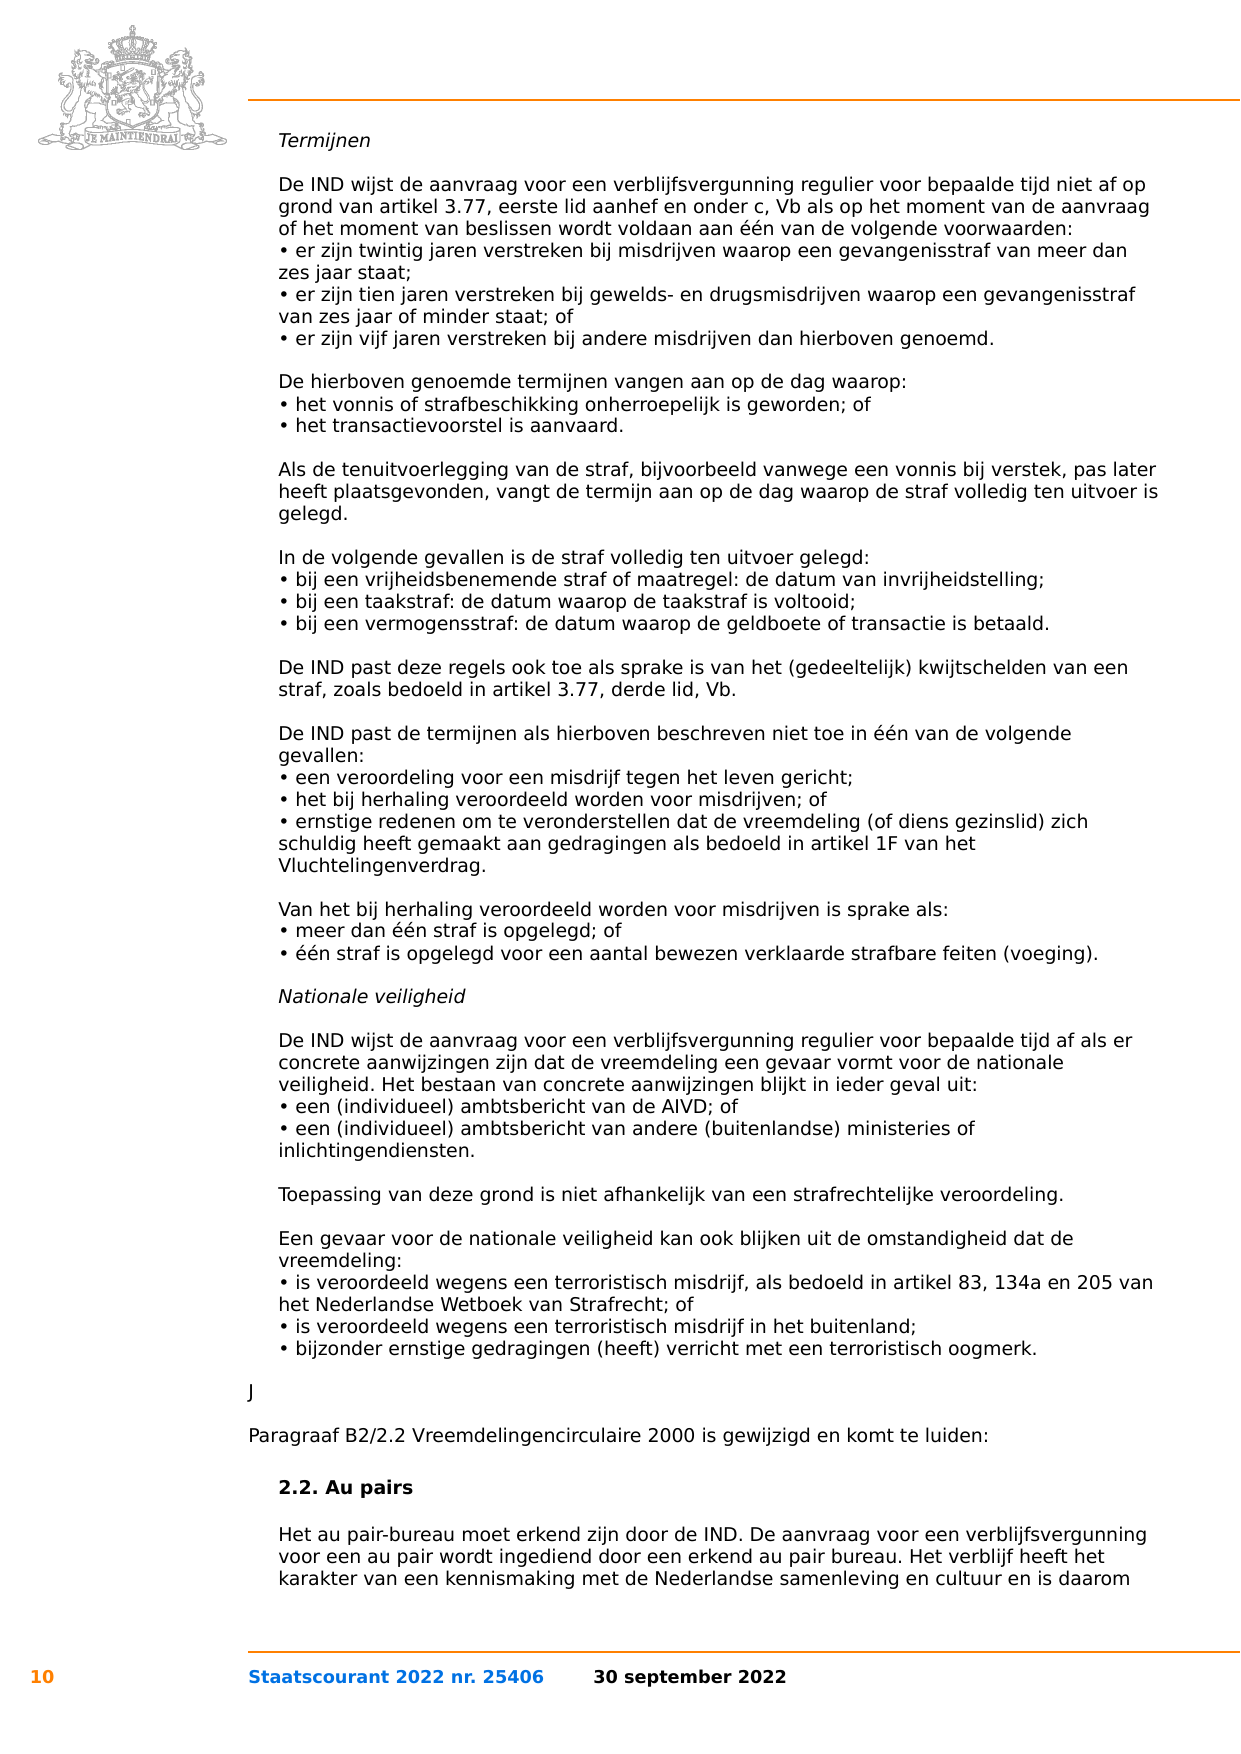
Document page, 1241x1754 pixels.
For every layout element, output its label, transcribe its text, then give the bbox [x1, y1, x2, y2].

text • ernstige redenen om te veronderstellen dat de vreemdeling (of diens gezinslid) zich schuldig heeft gemaakt aan gedragingen als bedoeld in artikel 1F van het Vluchtelingenverdrag. [278, 811, 1163, 877]
text De hierboven genoemde termijnen vangen aan op de dag waarop: [278, 371, 1163, 393]
subtitle Nationale veiligheid [278, 986, 1163, 1008]
text • een (individueel) ambtsbericht van andere (buitenlandse) ministeries of inlichtingendiensten. [278, 1118, 1163, 1162]
text De IND past de termijnen als hierboven beschreven niet toe in één van de volgende gevallen: [278, 723, 1163, 767]
text De IND wijst de aanvraag voor een verblijfsvergunning regulier voor bepaalde tijd niet af op grond van artikel 3.77, eerste lid aanhef en onder c, Vb als op het moment van de aanvraag of het moment van beslissen wordt voldaan aan één van de volgende voorwaarden: [278, 174, 1163, 240]
text • is veroordeeld wegens een terroristisch misdrijf, als bedoeld in artikel 83, 134a en 205 van het Nederlandse Wetboek van Strafrecht; of [278, 1272, 1163, 1316]
text • bijzonder ernstige gedragingen (heeft) verricht met een terroristisch oogmerk. [278, 1338, 1163, 1359]
text • het bij herhaling veroordeeld worden voor misdrijven; of [278, 789, 1163, 811]
text De IND wijst de aanvraag voor een verblijfsvergunning regulier voor bepaalde tijd af als er concrete aanwijzingen zijn dat de vreemdeling een gevaar vormt voor de nationale veiligheid. Het bestaan van concrete aanwijzingen blijkt in ieder geval uit: [278, 1030, 1163, 1096]
text • er zijn twintig jaren verstreken bij misdrijven waarop een gevangenisstraf van meer dan zes jaar staat; [278, 240, 1163, 284]
text • een (individueel) ambtsbericht van de AIVD; of [278, 1096, 1163, 1118]
text Paragraaf B2/2.2 Vreemdelingencirculaire 2000 is gewijzigd en komt te luiden: [248, 1425, 1163, 1447]
text J [248, 1381, 1163, 1403]
text Als de tenuitvoerlegging van de straf, bijvoorbeeld vanwege een vonnis bij verstek, pas later heeft plaatsgevonden, vangt de termijn aan op de dag waarop de straf volledig ten uitvoer is gelegd. [278, 459, 1163, 525]
text • bij een taakstraf: de datum waarop de taakstraf is voltooid; [278, 591, 1163, 613]
text Toepassing van deze grond is niet afhankelijk van een strafrechtelijke veroordeling. [278, 1184, 1163, 1206]
text • is veroordeeld wegens een terroristisch misdrijf in het buitenland; [278, 1316, 1163, 1338]
text • er zijn vijf jaren verstreken bij andere misdrijven dan hierboven genoemd. [278, 328, 1163, 349]
text • het vonnis of strafbeschikking onherroepelijk is geworden; of [278, 393, 1163, 415]
picture [38, 25, 227, 150]
text De IND past deze regels ook toe als sprake is van het (gedeeltelijk) kwijtschelden van een straf, zoals bedoeld in artikel 3.77, derde lid, Vb. [278, 657, 1163, 701]
text Van het bij herhaling veroordeeld worden voor misdrijven is sprake als: [278, 898, 1163, 920]
subtitle 2.2. Au pairs [278, 1477, 1163, 1499]
text Het au pair-bureau moet erkend zijn door de IND. De aanvraag voor een verblijfsvergunning voor een au pair wordt ingediend door een erkend au pair bureau. Het verblijf heeft het karakter van een kennismaking met de Nederlandse samenleving en cultuur en is daarom [278, 1524, 1163, 1590]
text • meer dan één straf is opgelegd; of [278, 920, 1163, 942]
text • bij een vrijheidsbenemende straf of maatregel: de datum van invrijheidstelling; [278, 569, 1163, 591]
text • bij een vermogensstraf: de datum waarop de geldboete of transactie is betaald. [278, 613, 1163, 635]
text • één straf is opgelegd voor een aantal bewezen verklaarde strafbare feiten (voeging). [278, 942, 1163, 964]
subtitle Termijnen [278, 130, 1163, 152]
text In de volgende gevallen is de straf volledig ten uitvoer gelegd: [278, 547, 1163, 569]
text • er zijn tien jaren verstreken bij gewelds- en drugsmisdrijven waarop een gevangenisstraf van zes jaar of minder staat; of [278, 284, 1163, 328]
text Een gevaar voor de nationale veiligheid kan ook blijken uit de omstandigheid dat de vreemdeling: [278, 1228, 1163, 1272]
text • een veroordeling voor een misdrijf tegen het leven gericht; [278, 767, 1163, 789]
text • het transactievoorstel is aanvaard. [278, 415, 1163, 437]
